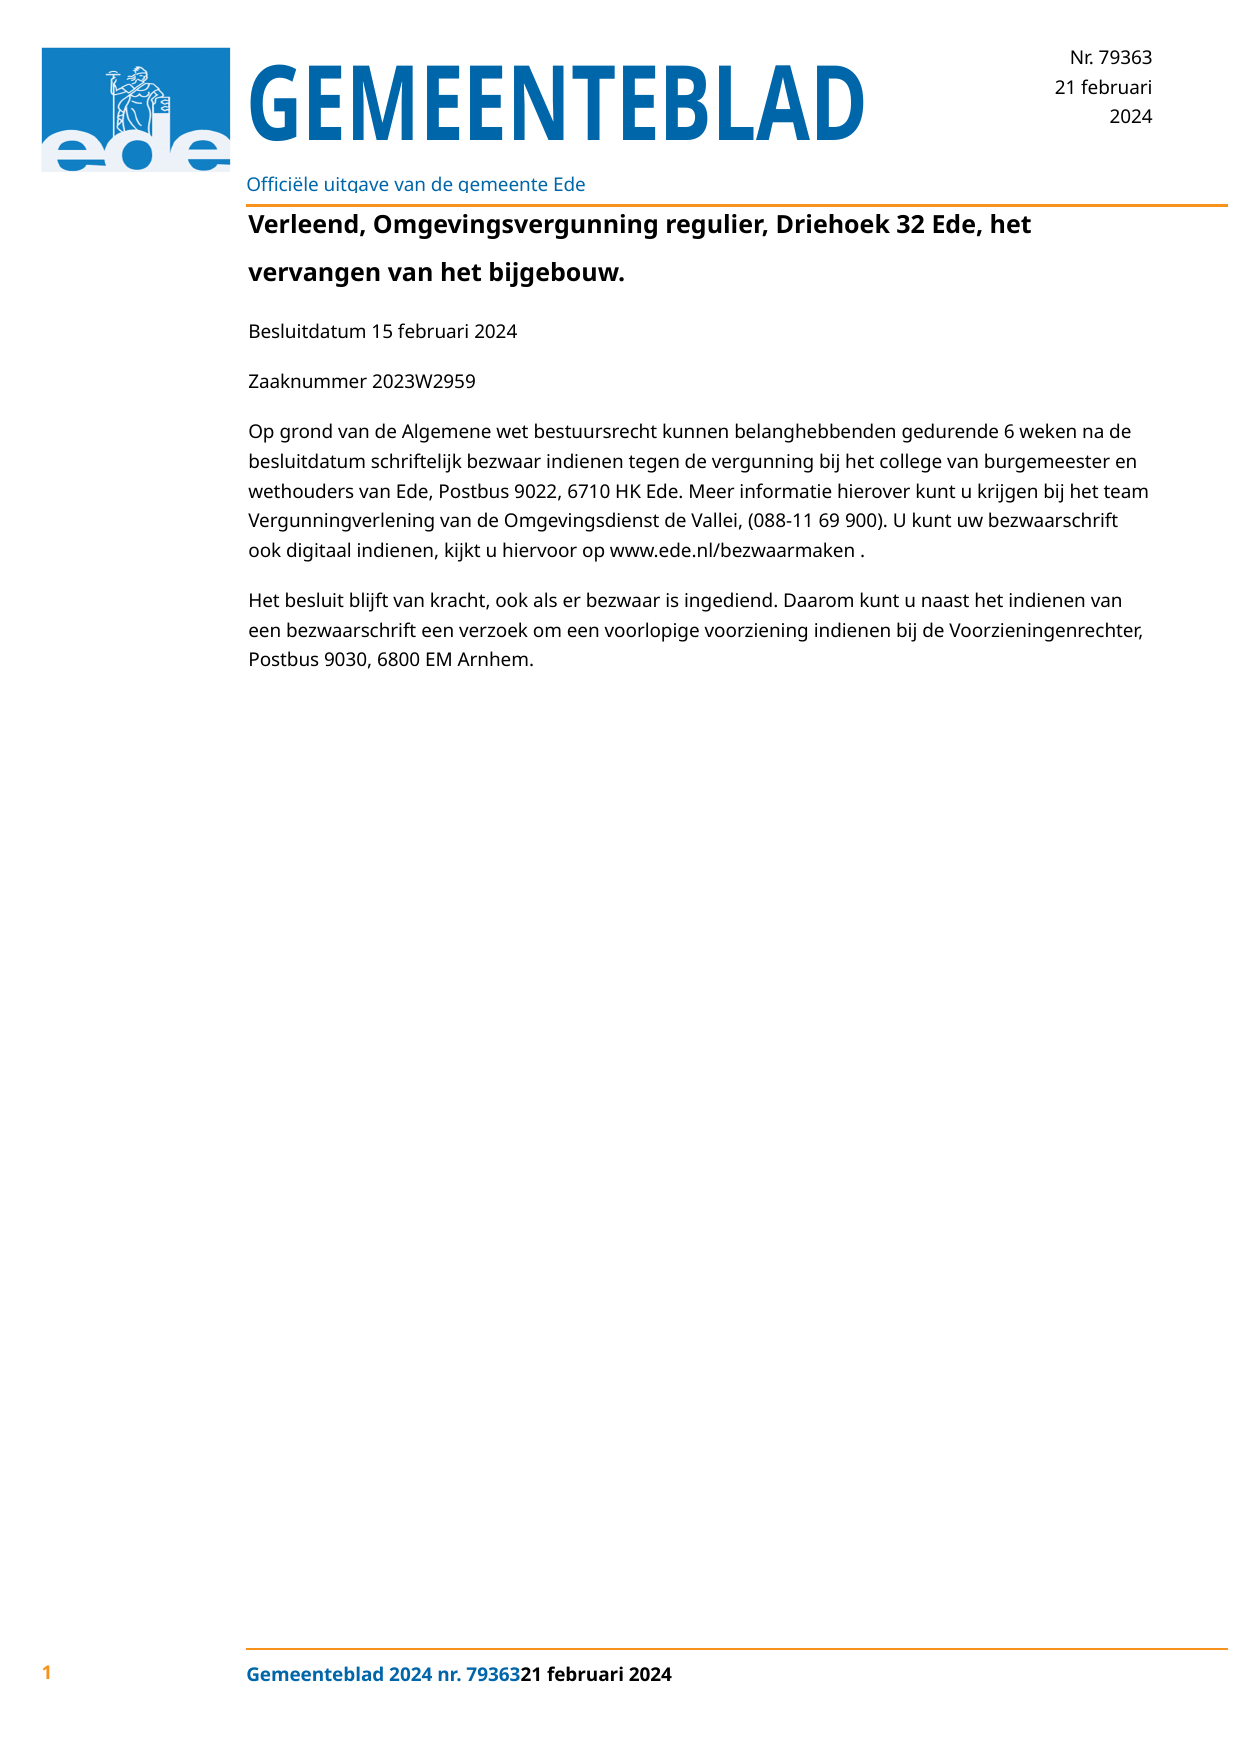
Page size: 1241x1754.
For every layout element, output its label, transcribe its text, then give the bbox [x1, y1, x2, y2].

picture [41, 47, 231, 172]
text Besluitdatum 15 februari 2024 [248, 318, 1152, 344]
text Verleend, Omgevingsvergunning regulier, Driehoek 32 Ede, het vervangen van het bijgebouw. [248, 207, 1152, 288]
text Zaaknummer 2023W2959 [248, 368, 1152, 394]
text Het besluit blijft van kracht, ook als er bezwaar is ingediend. Daarom kunt u naast het indienen van een bezwaarschrift een verzoek om een voorlopige voorziening indienen bij de Voorzieningenrechter, Postbus 9030, 6800 EM Arnhem. [248, 587, 1152, 672]
text Op grond van de Algemene wet bestuursrecht kunnen belanghebbenden gedurende 6 weken na de besluitdatum schriftelijk bezwaar indienen tegen de vergunning bij het college van burgemeester en wethouders van Ede, Postbus 9022, 6710 HK Ede. Meer informatie hierover kunt u krijgen bij het team Vergunningverlening van de Omgevingsdienst de Vallei, (088-11 69 900). U kunt uw bezwaarschrift ook digitaal indienen, kijkt u hiervoor op www.ede.nl/bezwaarmaken . [248, 419, 1152, 563]
